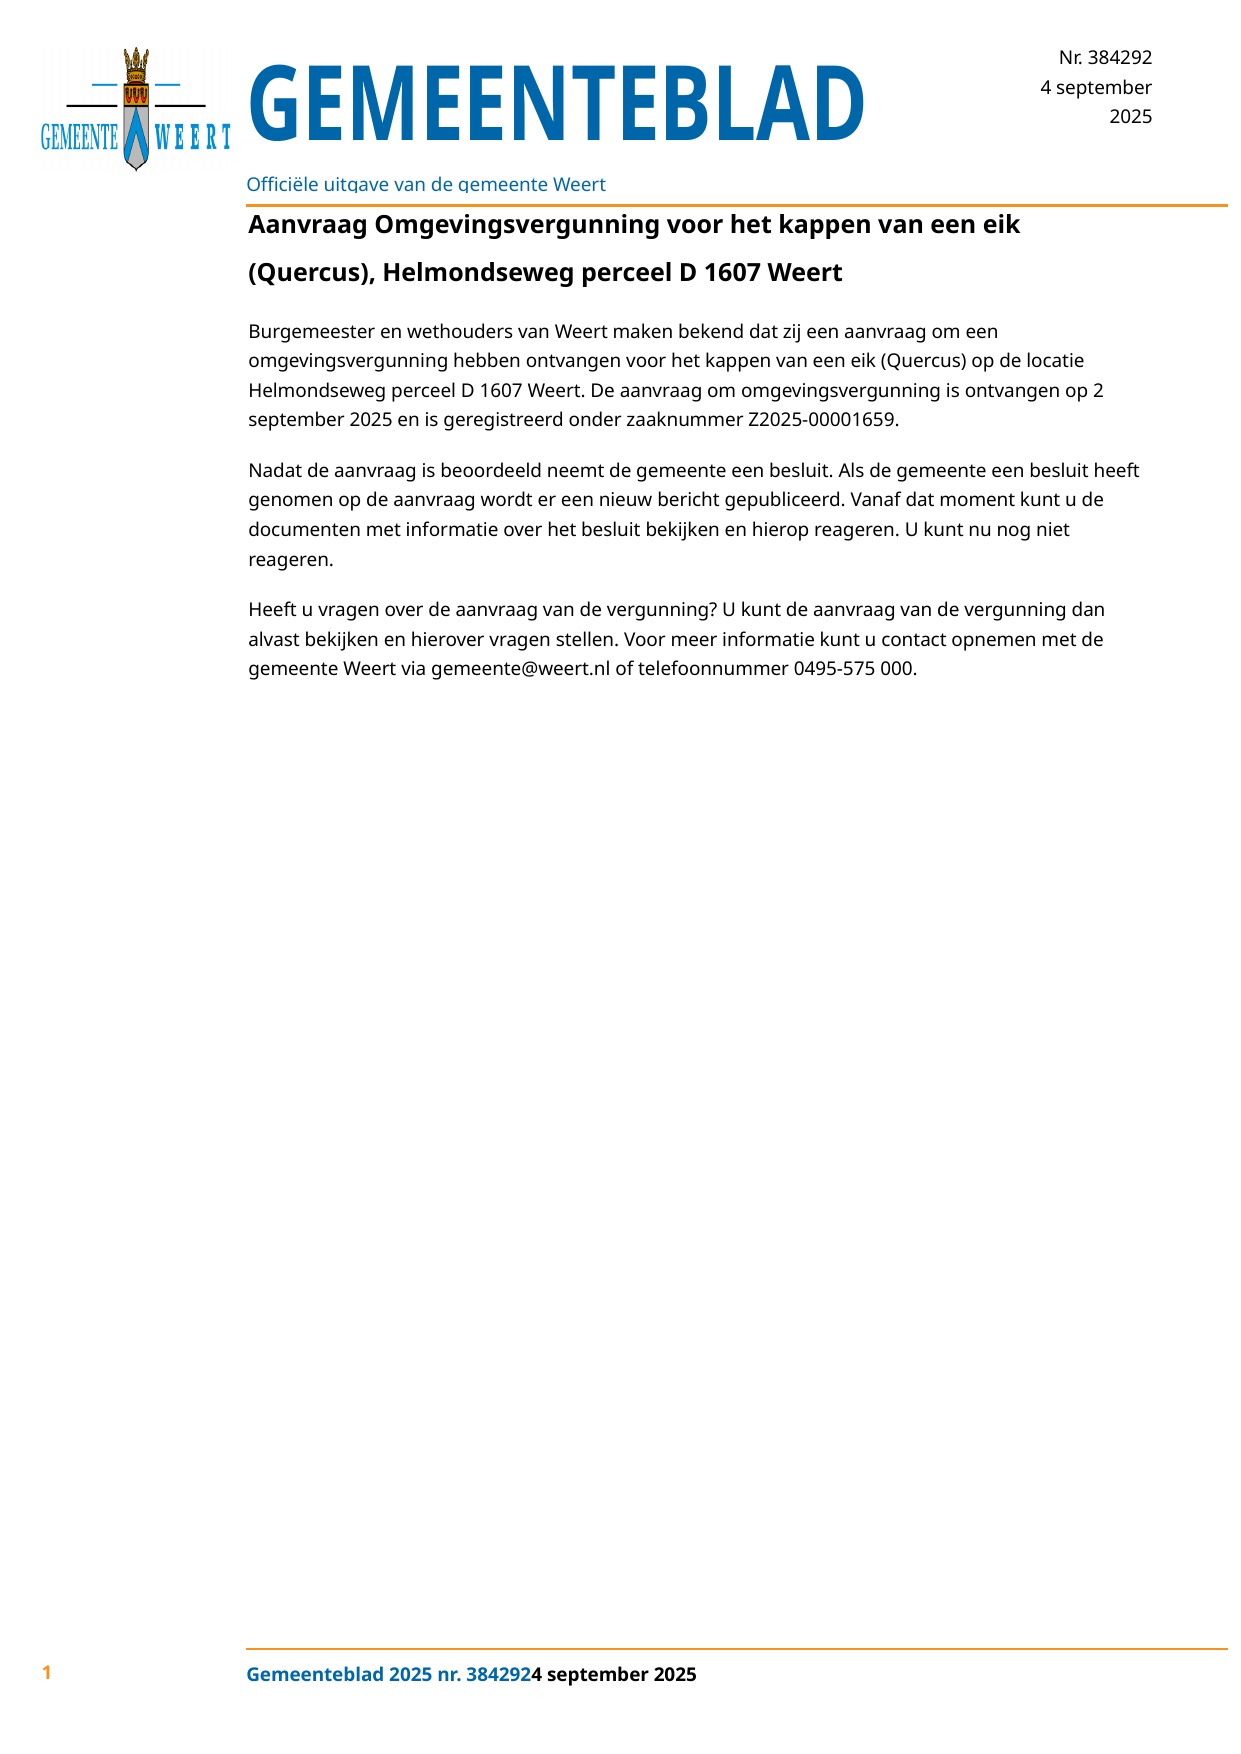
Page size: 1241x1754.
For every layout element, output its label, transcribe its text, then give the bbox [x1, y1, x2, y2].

text Aanvraag Omgevingsvergunning voor het kappen van een eik (Quercus), Helmondseweg perceel D 1607 Weert [248, 207, 1152, 288]
text Heeft u vragen over de aanvraag van de vergunning? U kunt de aanvraag van de vergunning dan alvast bekijken en hierover vragen stellen. Voor meer informatie kunt u contact opnemen met de gemeente Weert via gemeente@weert.nl of telefoonnummer 0495-575 000. [248, 596, 1152, 681]
picture [41, 47, 231, 172]
text Nadat de aanvraag is beoordeeld neemt de gemeente een besluit. Als de gemeente een besluit heeft genomen op de aanvraag wordt er een nieuw bericht gepubliceerd. Vanaf dat moment kunt u de documenten met informatie over het besluit bekijken en hierop reageren. U kunt nu nog niet reageren. [248, 457, 1152, 572]
text Burgemeester en wethouders van Weert maken bekend dat zij een aanvraag om een omgevingsvergunning hebben ontvangen voor het kappen van een eik (Quercus) op de locatie Helmondseweg perceel D 1607 Weert. De aanvraag om omgevingsvergunning is ontvangen op 2 september 2025 en is geregistreerd onder zaaknummer Z2025-00001659. [248, 318, 1152, 432]
